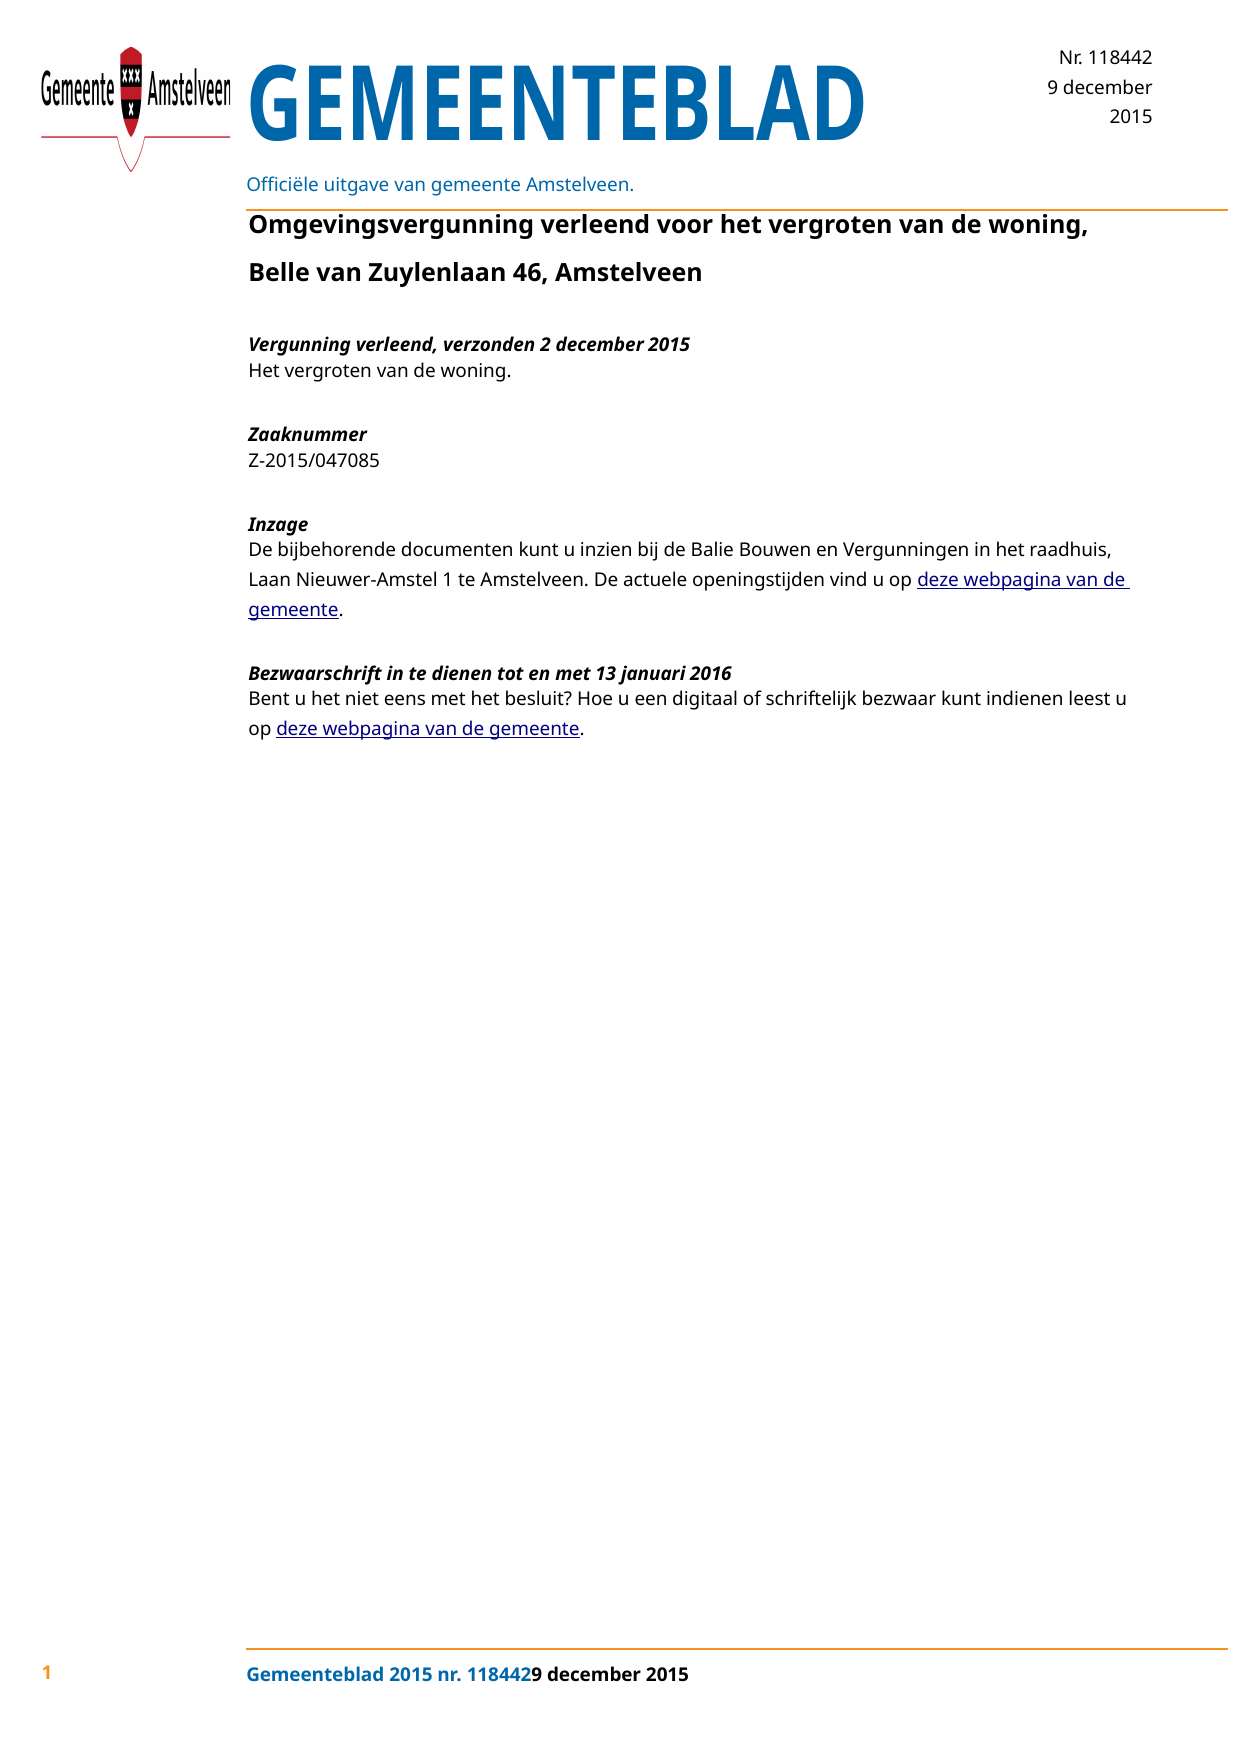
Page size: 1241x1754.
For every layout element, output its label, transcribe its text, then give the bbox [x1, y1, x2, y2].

text Bezwaarschrift in te dienen tot en met 13 januari 2016 [248, 660, 1152, 685]
text Bent u het niet eens met het besluit? Hoe u een digitaal of schriftelijk bezwaar kunt indienen leest u op deze webpagina van de gemeente. [248, 685, 1152, 741]
picture [41, 47, 231, 172]
text Z-2015/047085 [248, 447, 1152, 473]
text De bijbehorende documenten kunt u inzien bij de Balie Bouwen en Vergunningen in het raadhuis, Laan Nieuwer-Amstel 1 te Amstelveen. De actuele openingstijden vind u op deze webpagina van de gemeente. [248, 537, 1152, 621]
text Zaaknummer [248, 421, 1152, 447]
text Het vergroten van de woning. [248, 357, 1152, 383]
text Inzage [248, 511, 1152, 537]
text Vergunning verleend, verzonden 2 december 2015 [248, 331, 1152, 357]
text Omgevingsvergunning verleend voor het vergroten van de woning, Belle van Zuylenlaan 46, Amstelveen [248, 211, 1152, 288]
